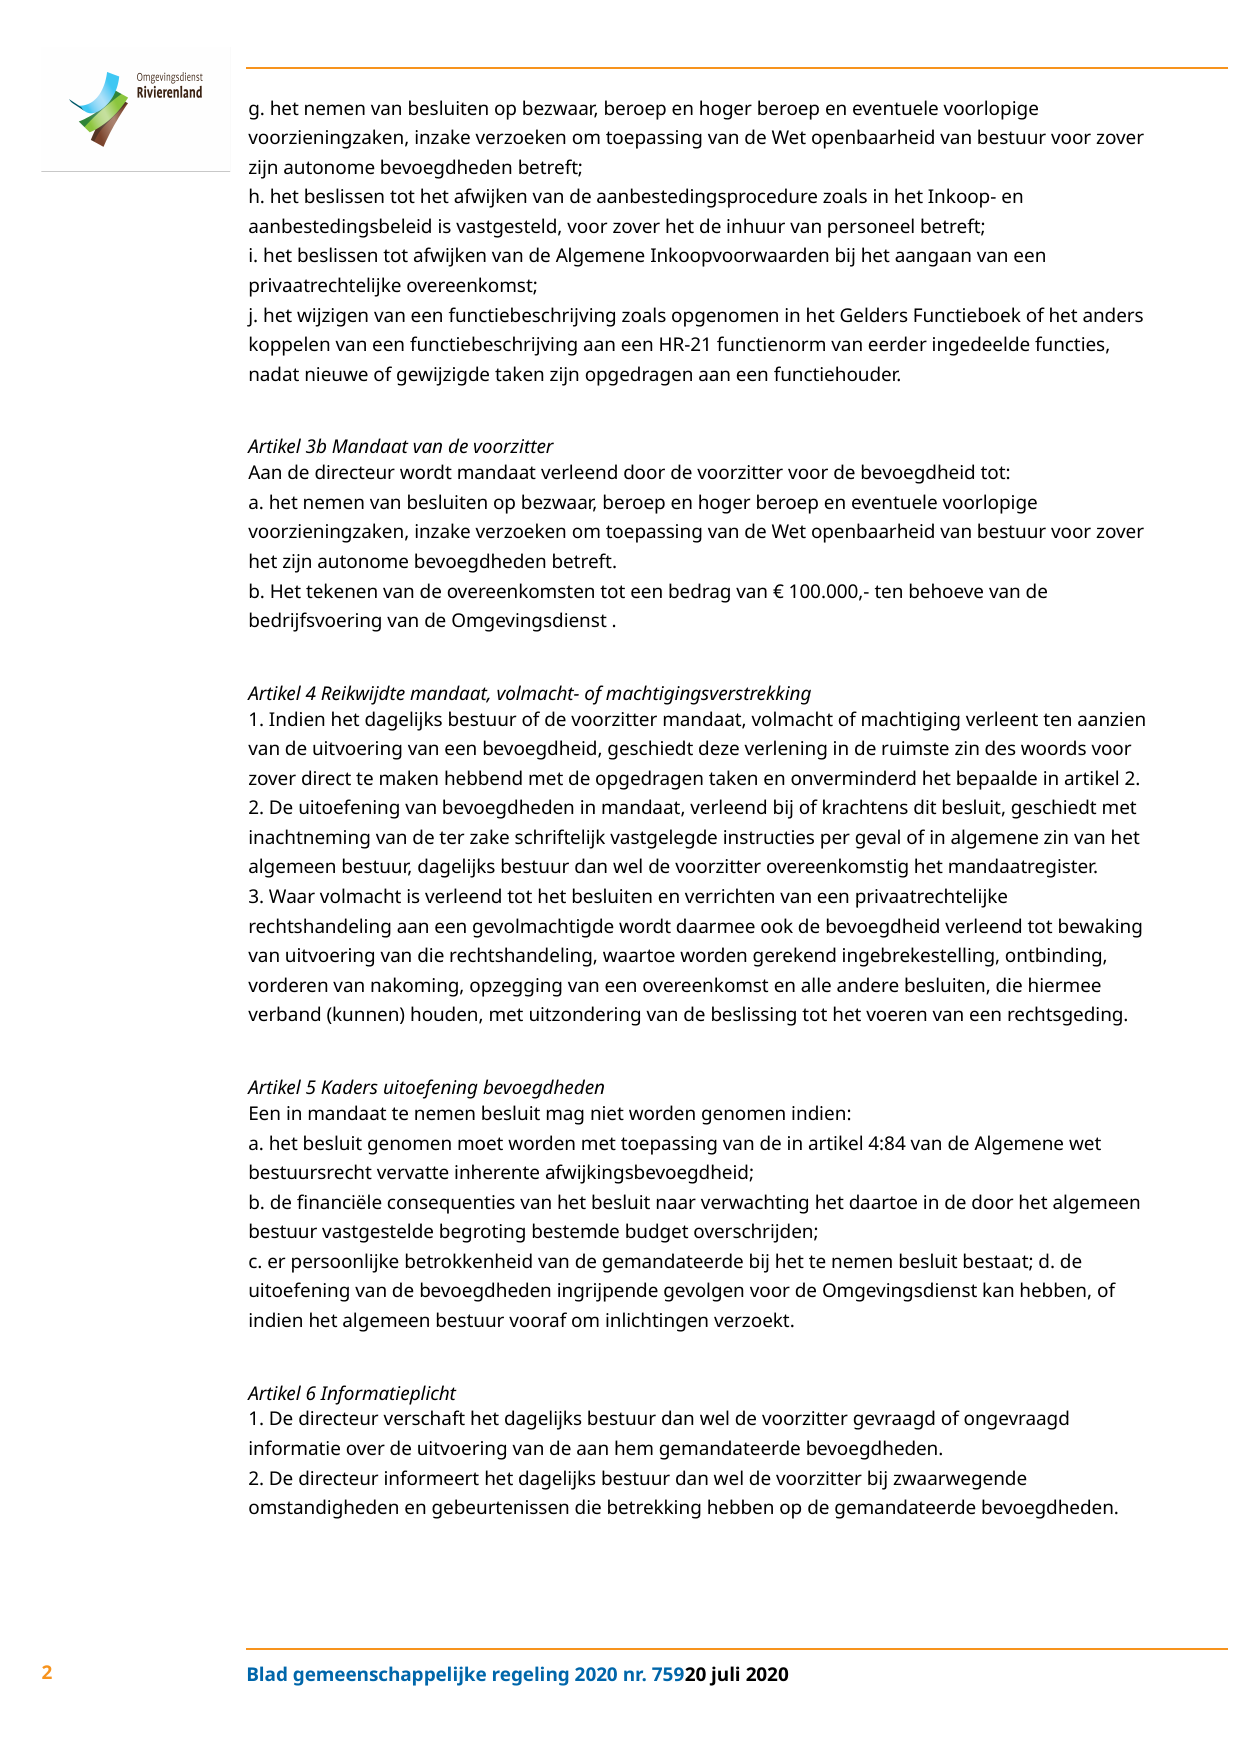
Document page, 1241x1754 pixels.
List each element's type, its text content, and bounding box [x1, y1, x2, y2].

text Artikel 3b Mandaat van de voorzitter [248, 434, 1152, 459]
text b. de financiële consequenties van het besluit naar verwachting het daartoe in de door het algemeen bestuur vastgestelde begroting bestemde budget overschrijden; [248, 1189, 1152, 1244]
text 2. De uitoefening van bevoegdheden in mandaat, verleend bij of krachtens dit besluit, geschiedt met inachtneming van de ter zake schriftelijk vastgelegde instructies per geval of in algemene zin van het algemeen bestuur, dagelijks bestuur dan wel de voorzitter overeenkomstig het mandaatregister. [248, 794, 1152, 879]
text 2. De directeur informeert het dagelijks bestuur dan wel de voorzitter bij zwaarwegende omstandigheden en gebeurtenissen die betrekking hebben op de gemandateerde bevoegdheden. [248, 1465, 1152, 1520]
picture [41, 47, 231, 172]
text Artikel 5 Kaders uitoefening bevoegdheden [248, 1074, 1152, 1100]
text c. er persoonlijke betrokkenheid van de gemandateerde bij het te nemen besluit bestaat; d. de uitoefening van de bevoegdheden ingrijpende gevolgen voor de Omgevingsdienst kan hebben, of indien het algemeen bestuur vooraf om inlichtingen verzoekt. [248, 1248, 1152, 1333]
text 1. Indien het dagelijks bestuur of de voorzitter mandaat, volmacht of machtiging verleent ten aanzien van de uitvoering van een bevoegdheid, geschiedt deze verlening in de ruimste zin des woords voor zover direct te maken hebbend met de opgedragen taken en onverminderd het bepaalde in artikel 2. [248, 706, 1152, 791]
text 1. De directeur verschaft het dagelijks bestuur dan wel de voorzitter gevraagd of ongevraagd informatie over de uitvoering van de aan hem gemandateerde bevoegdheden. [248, 1406, 1152, 1461]
text a. het besluit genomen moet worden met toepassing van de in artikel 4:84 van de Algemene wet bestuursrecht vervatte inherente afwijkingsbevoegdheid; [248, 1130, 1152, 1185]
text i. het beslissen tot afwijken van de Algemene Inkoopvoorwaarden bij het aangaan van een privaatrechtelijke overeenkomst; [248, 243, 1152, 298]
text 3. Waar volmacht is verleend tot het besluiten en verrichten van een privaatrechtelijke rechtshandeling aan een gevolmachtigde wordt daarmee ook de bevoegdheid verleend tot bewaking van uitvoering van die rechtshandeling, waartoe worden gerekend ingebrekestelling, ontbinding, vorderen van nakoming, opzegging van een overeenkomst en alle andere besluiten, die hiermee verband (kunnen) houden, met uitzondering van de beslissing tot het voeren van een rechtsgeding. [248, 883, 1152, 1027]
text j. het wijzigen van een functiebeschrijving zoals opgenomen in het Gelders Functieboek of het anders koppelen van een functiebeschrijving aan een HR-21 functienorm van eerder ingedeelde functies, nadat nieuwe of gewijzigde taken zijn opgedragen aan een functiehouder. [248, 302, 1152, 387]
text Een in mandaat te nemen besluit mag niet worden genomen indien: [248, 1100, 1152, 1126]
text h. het beslissen tot het afwijken van de aanbestedingsprocedure zoals in het Inkoop- en aanbestedingsbeleid is vastgesteld, voor zover het de inhuur van personeel betreft; [248, 183, 1152, 239]
text Artikel 4 Reikwijdte mandaat, volmacht- of machtigingsverstrekking [248, 680, 1152, 706]
text Artikel 6 Informatieplicht [248, 1380, 1152, 1406]
text b. Het tekenen van de overeenkomsten tot een bedrag van € 100.000,- ten behoeve van de bedrijfsvoering van de Omgevingsdienst . [248, 578, 1152, 633]
text g. het nemen van besluiten op bezwaar, beroep en hoger beroep en eventuele voorlopige voorzieningzaken, inzake verzoeken om toepassing van de Wet openbaarheid van bestuur voor zover zijn autonome bevoegdheden betreft; [248, 95, 1152, 180]
text a. het nemen van besluiten op bezwaar, beroep en hoger beroep en eventuele voorlopige voorzieningzaken, inzake verzoeken om toepassing van de Wet openbaarheid van bestuur voor zover het zijn autonome bevoegdheden betreft. [248, 489, 1152, 574]
text Aan de directeur wordt mandaat verleend door de voorzitter voor de bevoegdheid tot: [248, 459, 1152, 485]
